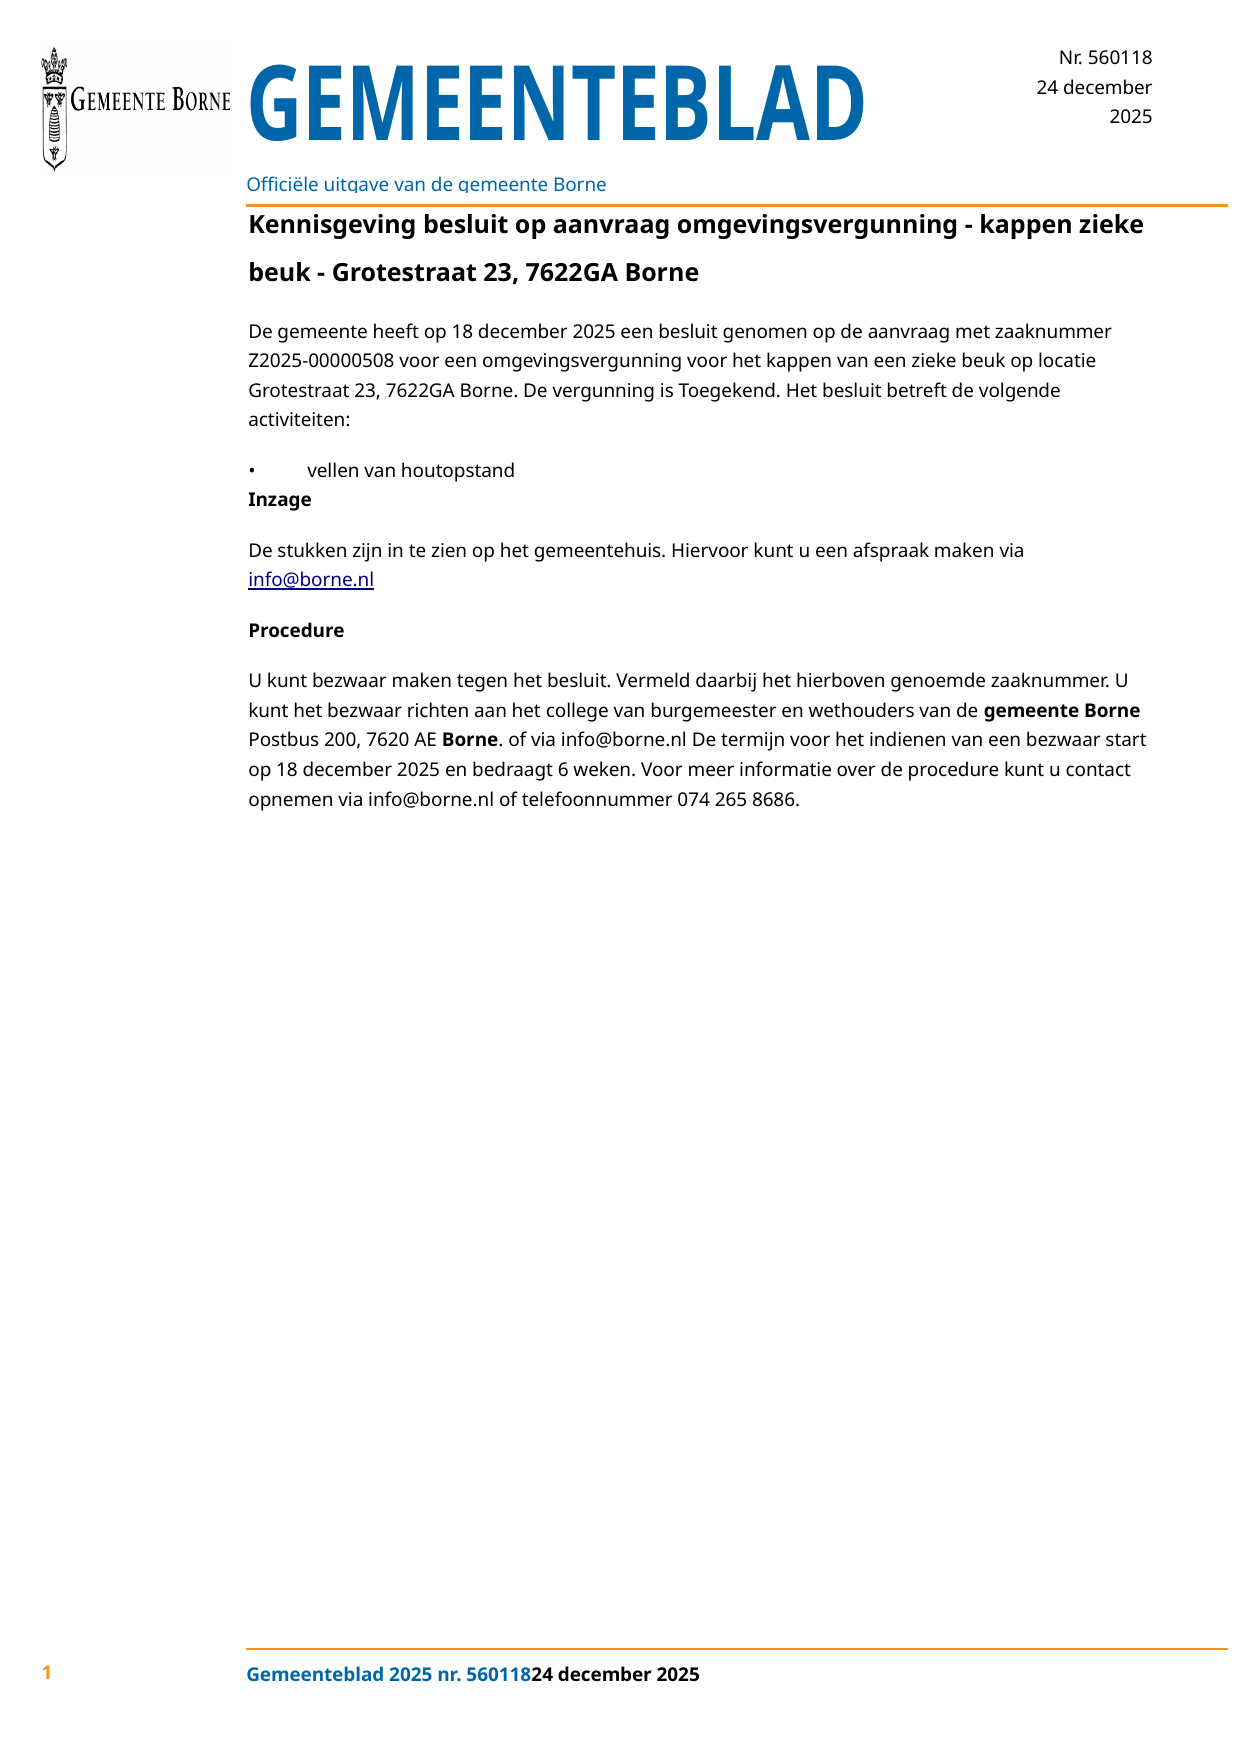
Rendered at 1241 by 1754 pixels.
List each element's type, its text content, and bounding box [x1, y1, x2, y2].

text U kunt bezwaar maken tegen het besluit. Vermeld daarbij het hierboven genoemde zaaknummer. U kunt het bezwaar richten aan het college van burgemeester en wethouders van de gemeente Borne Postbus 200, 7620 AE Borne. of via info@borne.nl De termijn voor het indienen van een bezwaar start op 18 december 2025 en bedraagt 6 weken. Voor meer informatie over de procedure kunt u contact opnemen via info@borne.nl of telefoonnummer 074 265 8686. [248, 667, 1152, 812]
text De gemeente heeft op 18 december 2025 een besluit genomen op de aanvraag met zaaknummer Z2025-00000508 voor een omgevingsvergunning voor het kappen van een zieke beuk op locatie Grotestraat 23, 7622GA Borne. De vergunning is Toegekend. Het besluit betreft de volgende activiteiten: [248, 318, 1152, 432]
list vellen van houtopstand [248, 457, 1152, 483]
text Procedure [248, 617, 1152, 643]
text Kennisgeving besluit op aanvraag omgevingsvergunning - kappen zieke beuk - Grotestraat 23, 7622GA Borne [248, 207, 1152, 288]
picture [41, 47, 231, 172]
text Inzage [248, 487, 1152, 512]
text De stukken zijn in te zien op het gemeentehuis. Hiervoor kunt u een afspraak maken via info@borne.nl [248, 537, 1152, 592]
